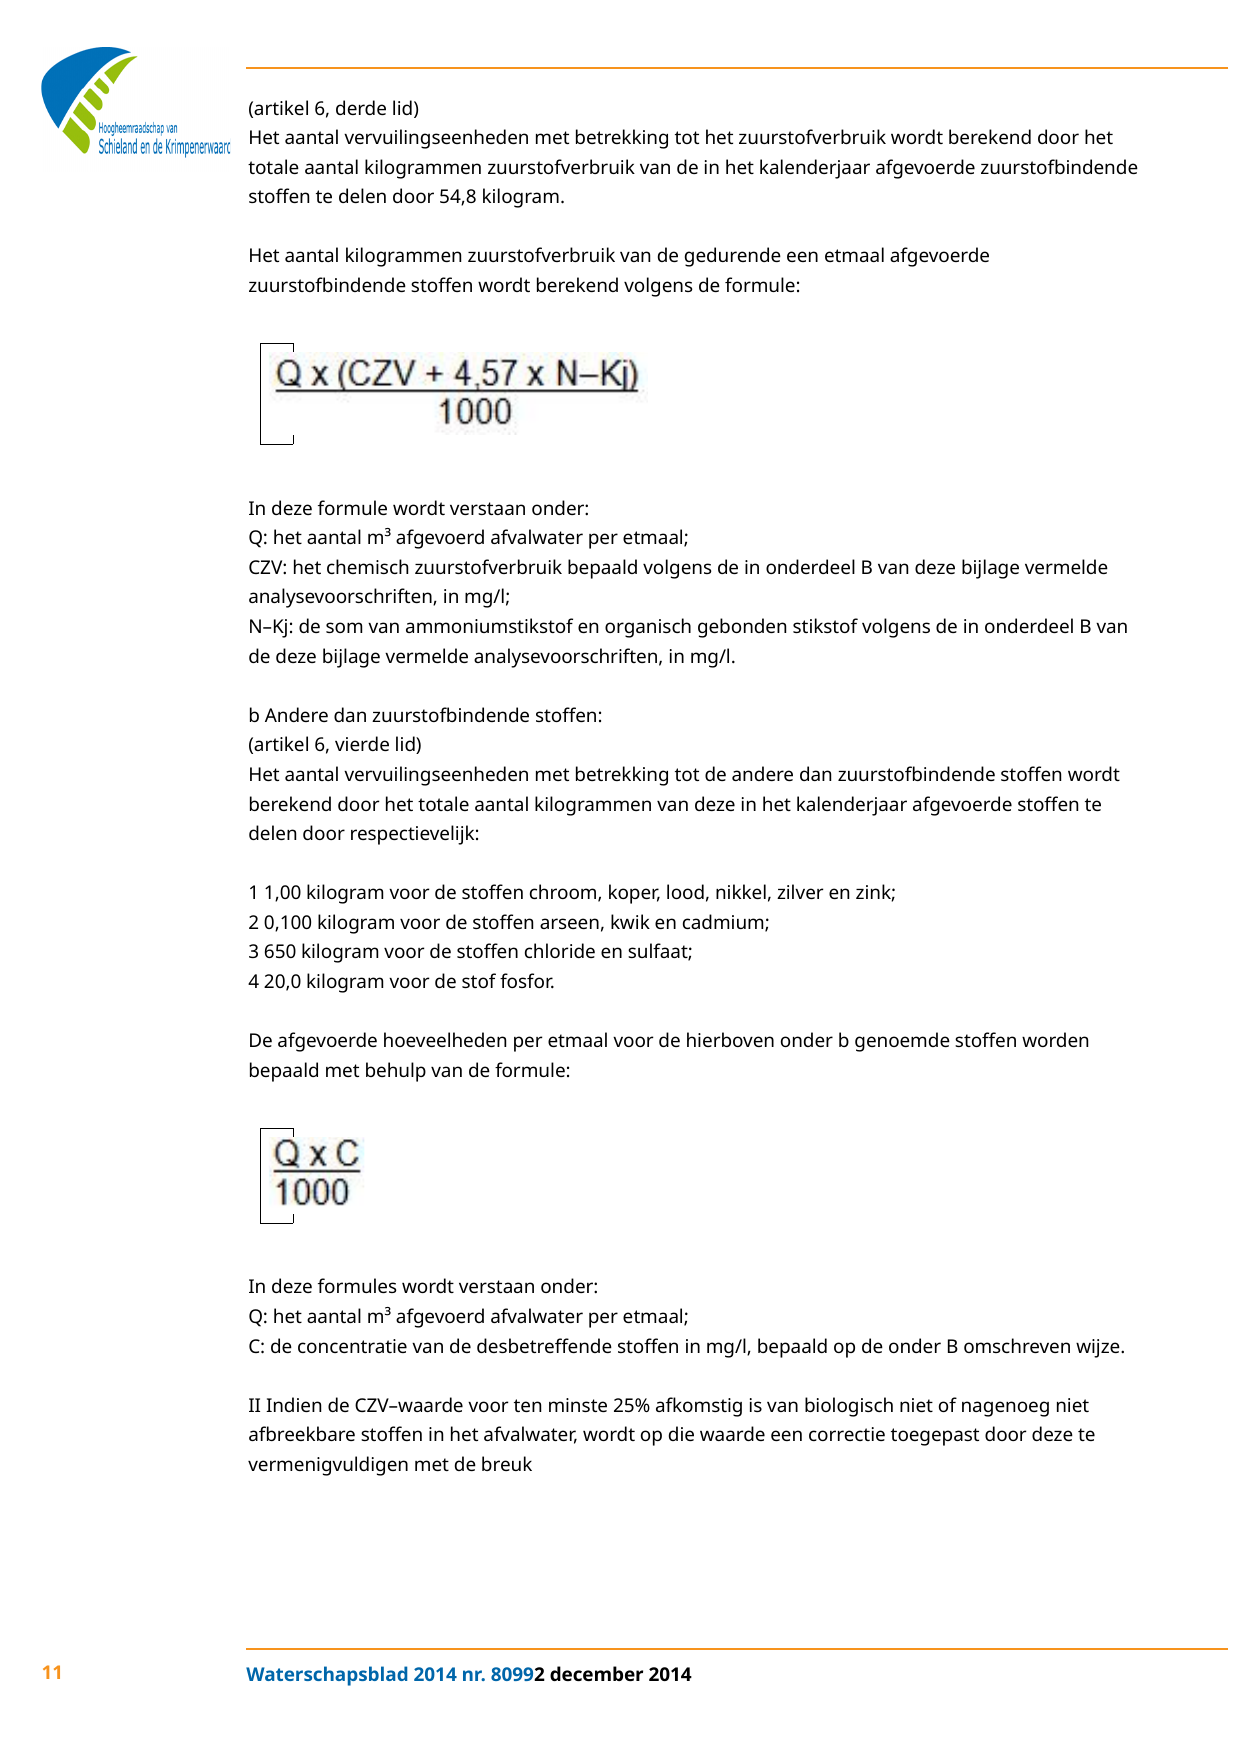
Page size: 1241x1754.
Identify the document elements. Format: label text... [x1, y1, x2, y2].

text N–Kj: de som van ammoniumstikstof en organisch gebonden stikstof volgens de in onderdeel B van de deze bijlage vermelde analysevoorschriften, in mg/l. [248, 613, 1152, 668]
text b Andere dan zuurstofbindende stoffen: [248, 702, 1152, 728]
picture [268, 352, 648, 435]
text 1 1,00 kilogram voor de stoffen chroom, koper, lood, nikkel, zilver en zink; [248, 879, 1152, 905]
picture [41, 47, 231, 172]
text CZV: het chemisch zuurstofverbruik bepaald volgens de in onderdeel B van deze bijlage vermelde analysevoorschriften, in mg/l; [248, 554, 1152, 609]
text 2 0,100 kilogram voor de stoffen arseen, kwik en cadmium; [248, 909, 1152, 935]
text Het aantal vervuilingseenheden met betrekking tot de andere dan zuurstofbindende stoffen wordt berekend door het totale aantal kilogrammen van deze in het kalenderjaar afgevoerde stoffen te delen door respectievelijk: [248, 761, 1152, 846]
text 4 20,0 kilogram voor de stof fosfor. [248, 968, 1152, 994]
text II Indien de CZV–waarde voor ten minste 25% afkomstig is van biologisch niet of nagenoeg niet afbreekbare stoffen in het afvalwater, wordt op die waarde een correctie toegepast door deze te vermenigvuldigen met de breuk [248, 1392, 1152, 1477]
text Het aantal vervuilingseenheden met betrekking tot het zuurstofverbruik wordt berekend door het totale aantal kilogrammen zuurstofverbruik van de in het kalenderjaar afgevoerde zuurstofbindende stoffen te delen door 54,8 kilogram. [248, 124, 1152, 209]
text 3 650 kilogram voor de stoffen chloride en sulfaat; [248, 939, 1152, 964]
text Het aantal kilogrammen zuurstofverbruik van de gedurende een etmaal afgevoerde zuurstofbindende stoffen wordt berekend volgens de formule: [248, 243, 1152, 298]
text (artikel 6, derde lid) [248, 95, 1152, 121]
text C: de concentratie van de desbetreffende stoffen in mg/l, bepaald op de onder B omschreven wijze. [248, 1333, 1152, 1358]
text Q: het aantal m³ afgevoerd afvalwater per etmaal; [248, 524, 1152, 550]
picture [268, 1137, 365, 1214]
text In deze formules wordt verstaan onder: [248, 1274, 1152, 1299]
text In deze formule wordt verstaan onder: [248, 495, 1152, 521]
text De afgevoerde hoeveelheden per etmaal voor de hierboven onder b genoemde stoffen worden bepaald met behulp van de formule: [248, 1027, 1152, 1083]
text (artikel 6, vierde lid) [248, 732, 1152, 757]
text Q: het aantal m³ afgevoerd afvalwater per etmaal; [248, 1303, 1152, 1329]
